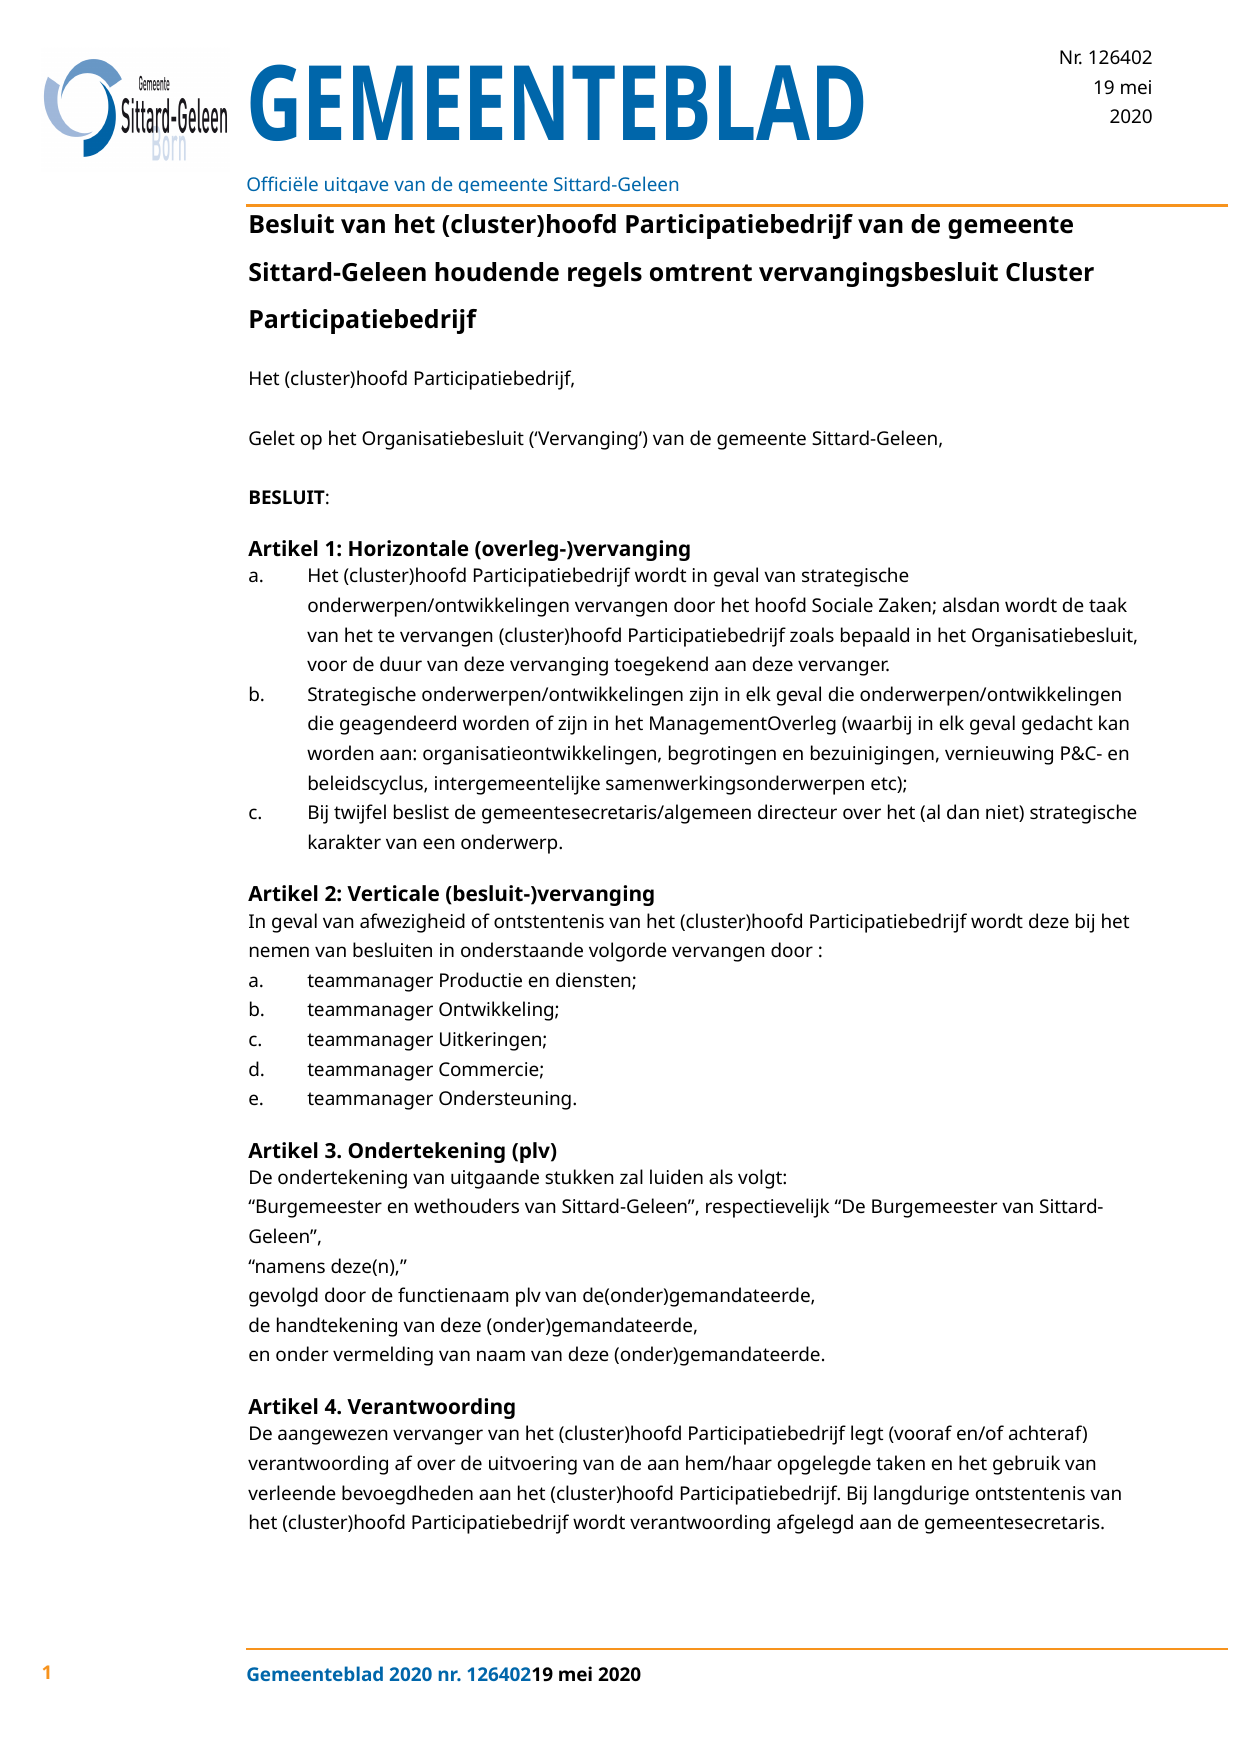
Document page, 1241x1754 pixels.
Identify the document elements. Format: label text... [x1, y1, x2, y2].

text en onder vermelding van naam van deze (onder)gemandateerde. [248, 1342, 1152, 1367]
text De aangewezen vervanger van het (cluster)hoofd Participatiebedrijf legt (vooraf en/of achteraf) verantwoording af over de uitvoering van de aan hem/haar opgelegde taken en het gebruik van verleende bevoegdheden aan het (cluster)hoofd Participatiebedrijf. Bij langdurige ontstentenis van het (cluster)hoofd Participatiebedrijf wordt verantwoording afgelegd aan de gemeentesecretaris. [248, 1421, 1152, 1535]
list teammanager Productie en diensten; [248, 967, 1152, 993]
text BESLUIT: [248, 484, 1152, 509]
list Bij twijfel beslist de gemeentesecretaris/algemeen directeur over het (al dan niet) strategische karakter van een onderwerp. [248, 799, 1152, 855]
text gevolgd door de functienaam plv van de(onder)gemandateerde, [248, 1282, 1152, 1308]
text Artikel 2: Verticale (besluit-)vervanging [248, 879, 1152, 908]
text Gelet op het Organisatiebesluit (‘Vervanging’) van de gemeente Sittard-Geleen, [248, 425, 1152, 450]
list teammanager Ontwikkeling; [248, 997, 1152, 1022]
text In geval van afwezigheid of ontstentenis van het (cluster)hoofd Participatiebedrijf wordt deze bij het nemen van besluiten in onderstaande volgorde vervangen door : [248, 908, 1152, 963]
list teammanager Ondersteuning. [248, 1085, 1152, 1111]
list Het (cluster)hoofd Participatiebedrijf wordt in geval van strategische onderwerpen/ontwikkelingen vervangen door het hoofd Sociale Zaken; alsdan wordt de taak van het te vervangen (cluster)hoofd Participatiebedrijf zoals bepaald in het Organisatiebesluit, voor de duur van deze vervanging toegekend aan deze vervanger. [248, 563, 1152, 677]
text De ondertekening van uitgaande stukken zal luiden als volgt: [248, 1164, 1152, 1190]
text Artikel 4. Verantwoording [248, 1392, 1152, 1421]
list Strategische onderwerpen/ontwikkelingen zijn in elk geval die onderwerpen/ontwikkelingen die geagendeerd worden of zijn in het ManagementOverleg (waarbij in elk geval gedacht kan worden aan: organisatieontwikkelingen, begrotingen en bezuinigingen, vernieuwing P&C- en beleidscyclus, intergemeentelijke samenwerkingsonderwerpen etc); [248, 681, 1152, 796]
text Artikel 1: Horizontale (overleg-)vervanging [248, 534, 1152, 563]
text “Burgemeester en wethouders van Sittard-Geleen”, respectievelijk “De Burgemeester van Sittard-Geleen”, [248, 1194, 1152, 1249]
text Artikel 3. Ondertekening (plv) [248, 1136, 1152, 1164]
text Het (cluster)hoofd Participatiebedrijf, [248, 366, 1152, 391]
picture [41, 47, 231, 172]
text Besluit van het (cluster)hoofd Participatiebedrijf van de gemeente Sittard-Geleen houdende regels omtrent vervangingsbesluit Cluster Participatiebedrijf [248, 207, 1152, 336]
list teammanager Commercie; [248, 1056, 1152, 1081]
text de handtekening van deze (onder)gemandateerde, [248, 1312, 1152, 1338]
text “namens deze(n),” [248, 1253, 1152, 1279]
list teammanager Uitkeringen; [248, 1026, 1152, 1052]
